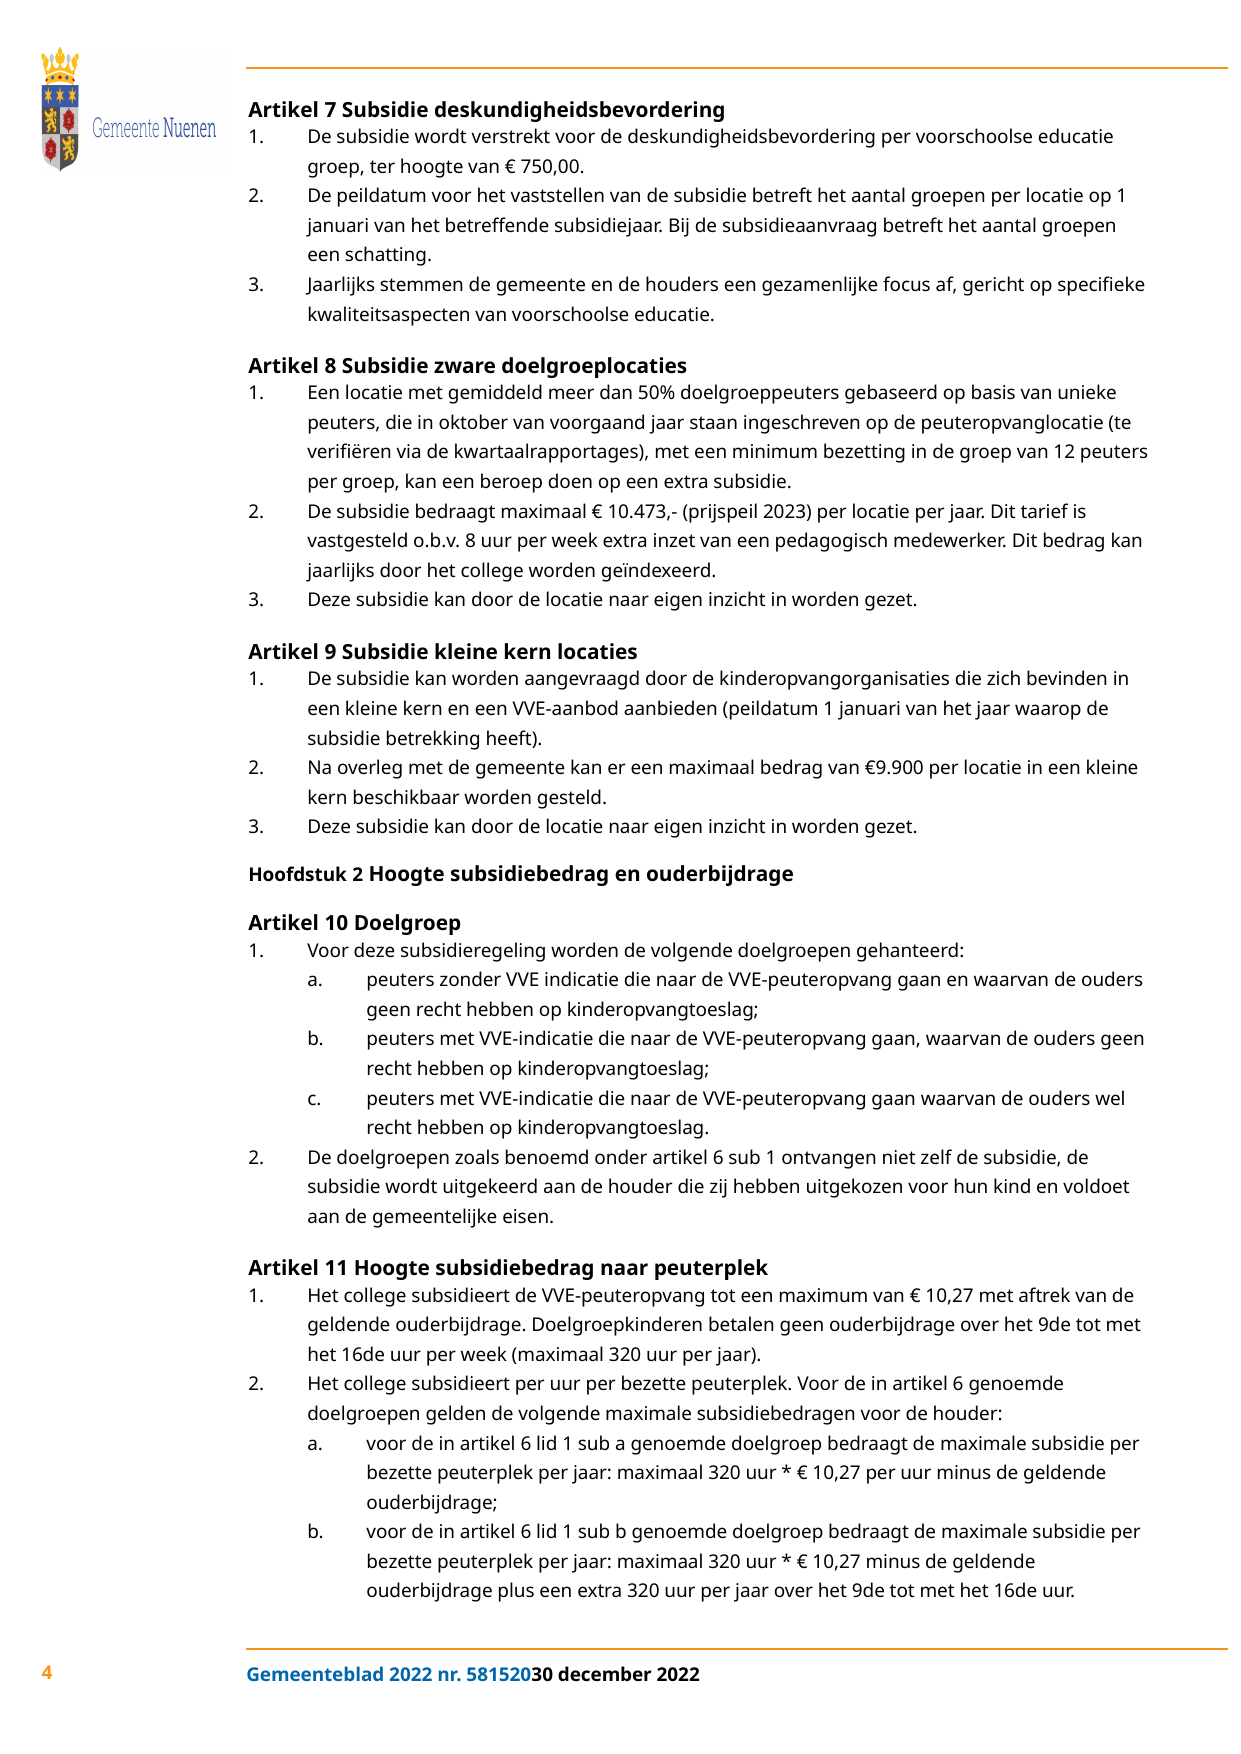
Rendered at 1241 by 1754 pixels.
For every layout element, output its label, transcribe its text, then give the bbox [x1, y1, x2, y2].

list De doelgroepen zoals benoemd onder artikel 6 sub 1 ontvangen niet zelf de subsidie, de subsidie wordt uitgekeerd aan de houder die zij hebben uitgekozen voor hun kind en voldoet aan de gemeentelijke eisen. [248, 1144, 1152, 1229]
text Artikel 8 Subsidie zware doelgroeplocaties [248, 351, 1152, 379]
list Het college subsidieert de VVE-peuteropvang tot een maximum van € 10,27 met aftrek van de geldende ouderbijdrage. Doelgroepkinderen betalen geen ouderbijdrage over het 9de tot met het 16de uur per week (maximaal 320 uur per jaar). [248, 1282, 1152, 1367]
text Artikel 9 Subsidie kleine kern locaties [248, 637, 1152, 666]
list peuters zonder VVE indicatie die naar de VVE-peuteropvang gaan en waarvan de ouders geen recht hebben op kinderopvangtoeslag; [307, 966, 1152, 1022]
list De subsidie wordt verstrekt voor de deskundigheidsbevordering per voorschoolse educatie groep, ter hoogte van € 750,00. [248, 123, 1152, 178]
text Artikel 7 Subsidie deskundigheidsbevordering [248, 95, 1152, 123]
text Artikel 11 Hoogte subsidiebedrag naar peuterplek [248, 1253, 1152, 1282]
list Na overleg met de gemeente kan er een maximaal bedrag van €9.900 per locatie in een kleine kern beschikbaar worden gesteld. [248, 754, 1152, 809]
list Het college subsidieert per uur per bezette peuterplek. Voor de in artikel 6 genoemde doelgroepen gelden de volgende maximale subsidiebedragen voor de houder: [248, 1371, 1152, 1426]
list voor de in artikel 6 lid 1 sub a genoemde doelgroep bedraagt de maximale subsidie per bezette peuterplek per jaar: maximaal 320 uur * € 10,27 per uur minus de geldende ouderbijdrage; [307, 1430, 1152, 1515]
list Jaarlijks stemmen de gemeente en de houders een gezamenlijke focus af, gericht op specifieke kwaliteitsaspecten van voorschoolse educatie. [248, 271, 1152, 326]
list Een locatie met gemiddeld meer dan 50% doelgroeppeuters gebaseerd op basis van unieke peuters, die in oktober van voorgaand jaar staan ingeschreven op de peuteropvanglocatie (te verifiëren via de kwartaalrapportages), met een minimum bezetting in de groep van 12 peuters per groep, kan een beroep doen op een extra subsidie. [248, 379, 1152, 494]
list De subsidie kan worden aangevraagd door de kinderopvangorganisaties die zich bevinden in een kleine kern en een VVE-aanbod aanbieden (peildatum 1 januari van het jaar waarop de subsidie betrekking heeft). [248, 666, 1152, 750]
list De subsidie bedraagt maximaal € 10.473,- (prijspeil 2023) per locatie per jaar. Dit tarief is vastgesteld o.b.v. 8 uur per week extra inzet van een pedagogisch medewerker. Dit bedrag kan jaarlijks door het college worden geïndexeerd. [248, 498, 1152, 583]
list peuters met VVE-indicatie die naar de VVE-peuteropvang gaan waarvan de ouders wel recht hebben op kinderopvangtoeslag. [307, 1085, 1152, 1140]
list De peildatum voor het vaststellen van de subsidie betreft het aantal groepen per locatie op 1 januari van het betreffende subsidiejaar. Bij de subsidieaanvraag betreft het aantal groepen een schatting. [248, 182, 1152, 267]
text Hoofdstuk 2 Hoogte subsidiebedrag en ouderbijdrage [248, 859, 1152, 887]
list Deze subsidie kan door de locatie naar eigen inzicht in worden gezet. [248, 587, 1152, 612]
list Voor deze subsidieregeling worden de volgende doelgroepen gehanteerd: [248, 937, 1152, 962]
list peuters met VVE-indicatie die naar de VVE-peuteropvang gaan, waarvan de ouders geen recht hebben op kinderopvangtoeslag; [307, 1026, 1152, 1081]
list voor de in artikel 6 lid 1 sub b genoemde doelgroep bedraagt de maximale subsidie per bezette peuterplek per jaar: maximaal 320 uur * € 10,27 minus de geldende ouderbijdrage plus een extra 320 uur per jaar over het 9de tot met het 16de uur. [307, 1518, 1152, 1603]
picture [41, 47, 231, 172]
text Artikel 10 Doelgroep [248, 908, 1152, 937]
list Deze subsidie kan door de locatie naar eigen inzicht in worden gezet. [248, 813, 1152, 839]
